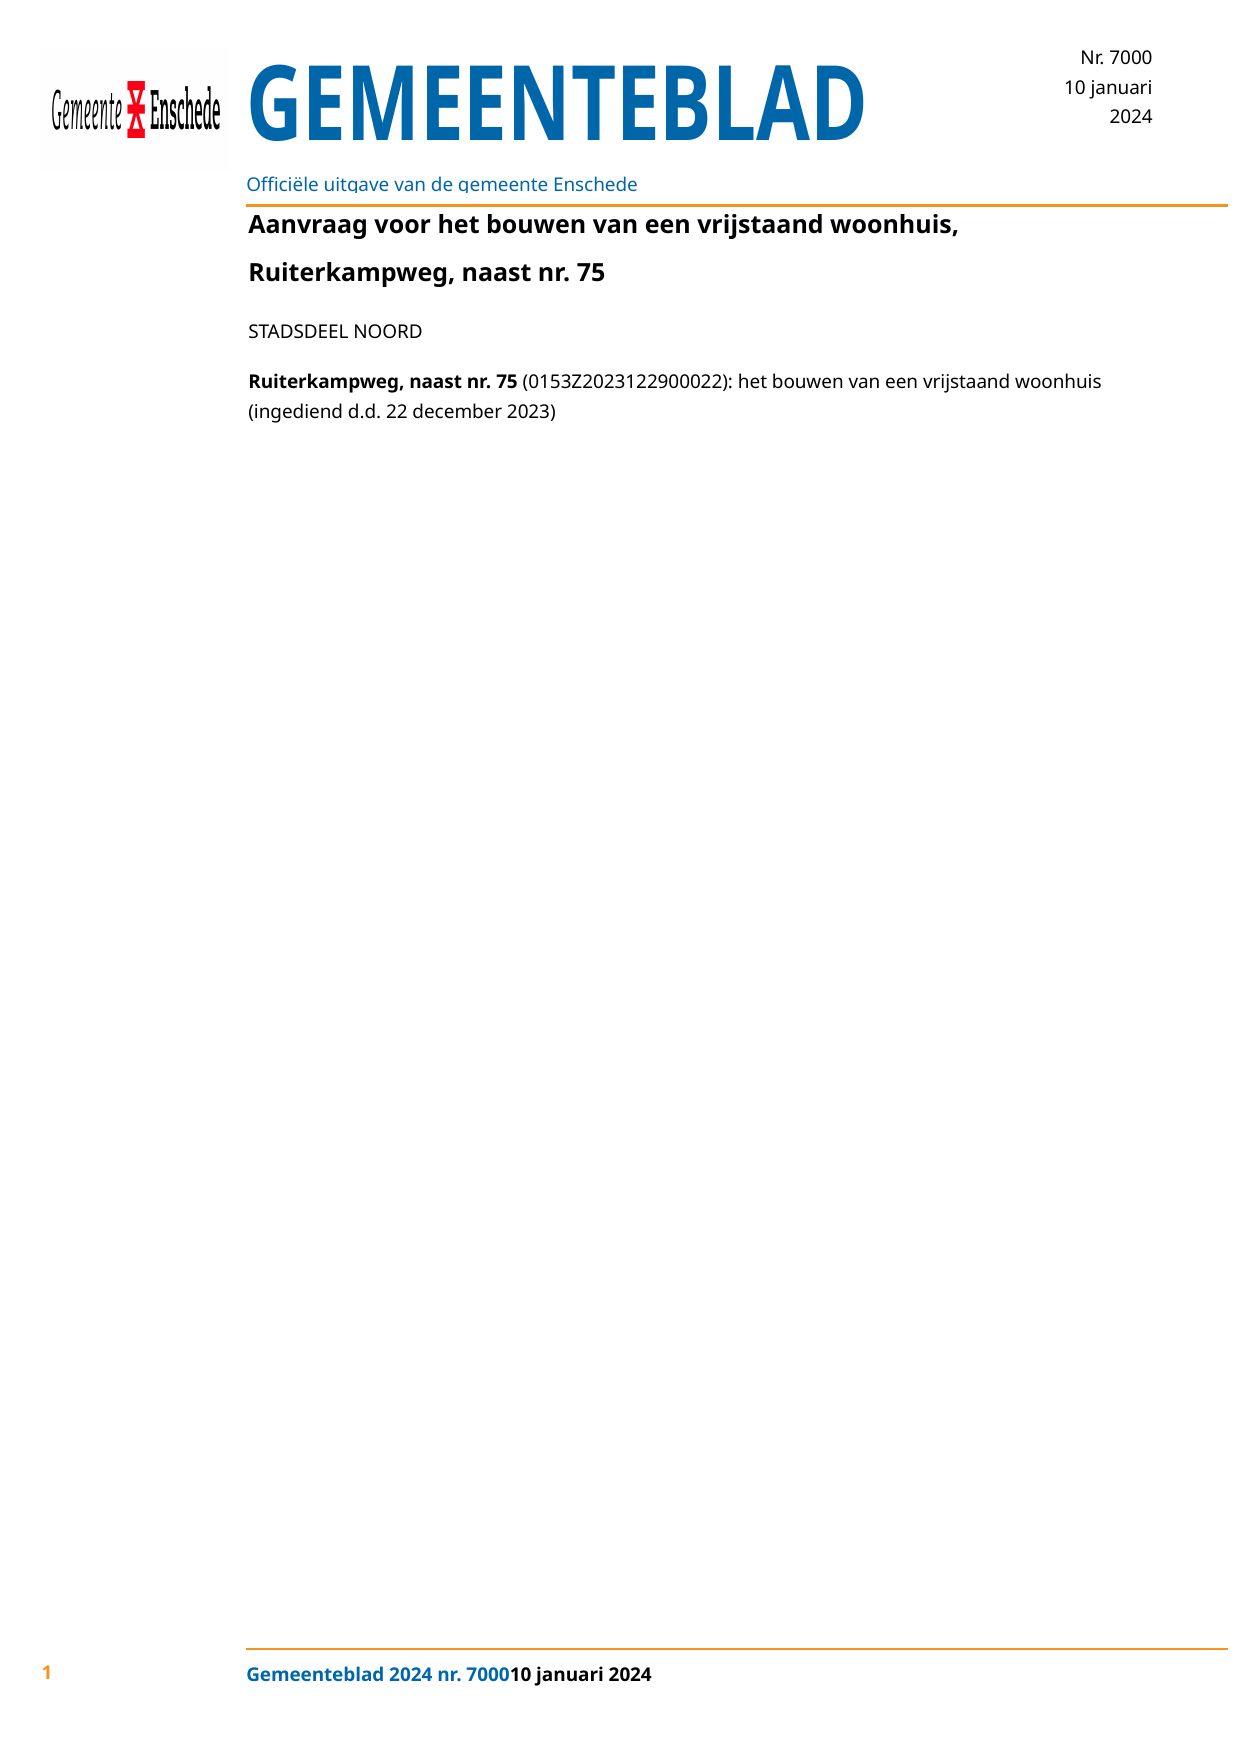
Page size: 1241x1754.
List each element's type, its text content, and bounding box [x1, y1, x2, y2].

text Ruiterkampweg, naast nr. 75 (0153Z2023122900022): het bouwen van een vrijstaand woonhuis (ingediend d.d. 22 december 2023) [248, 368, 1152, 424]
text Aanvraag voor het bouwen van een vrijstaand woonhuis, Ruiterkampweg, naast nr. 75 [248, 207, 1152, 288]
text STADSDEEL NOORD [248, 318, 1152, 344]
picture [41, 47, 231, 172]
